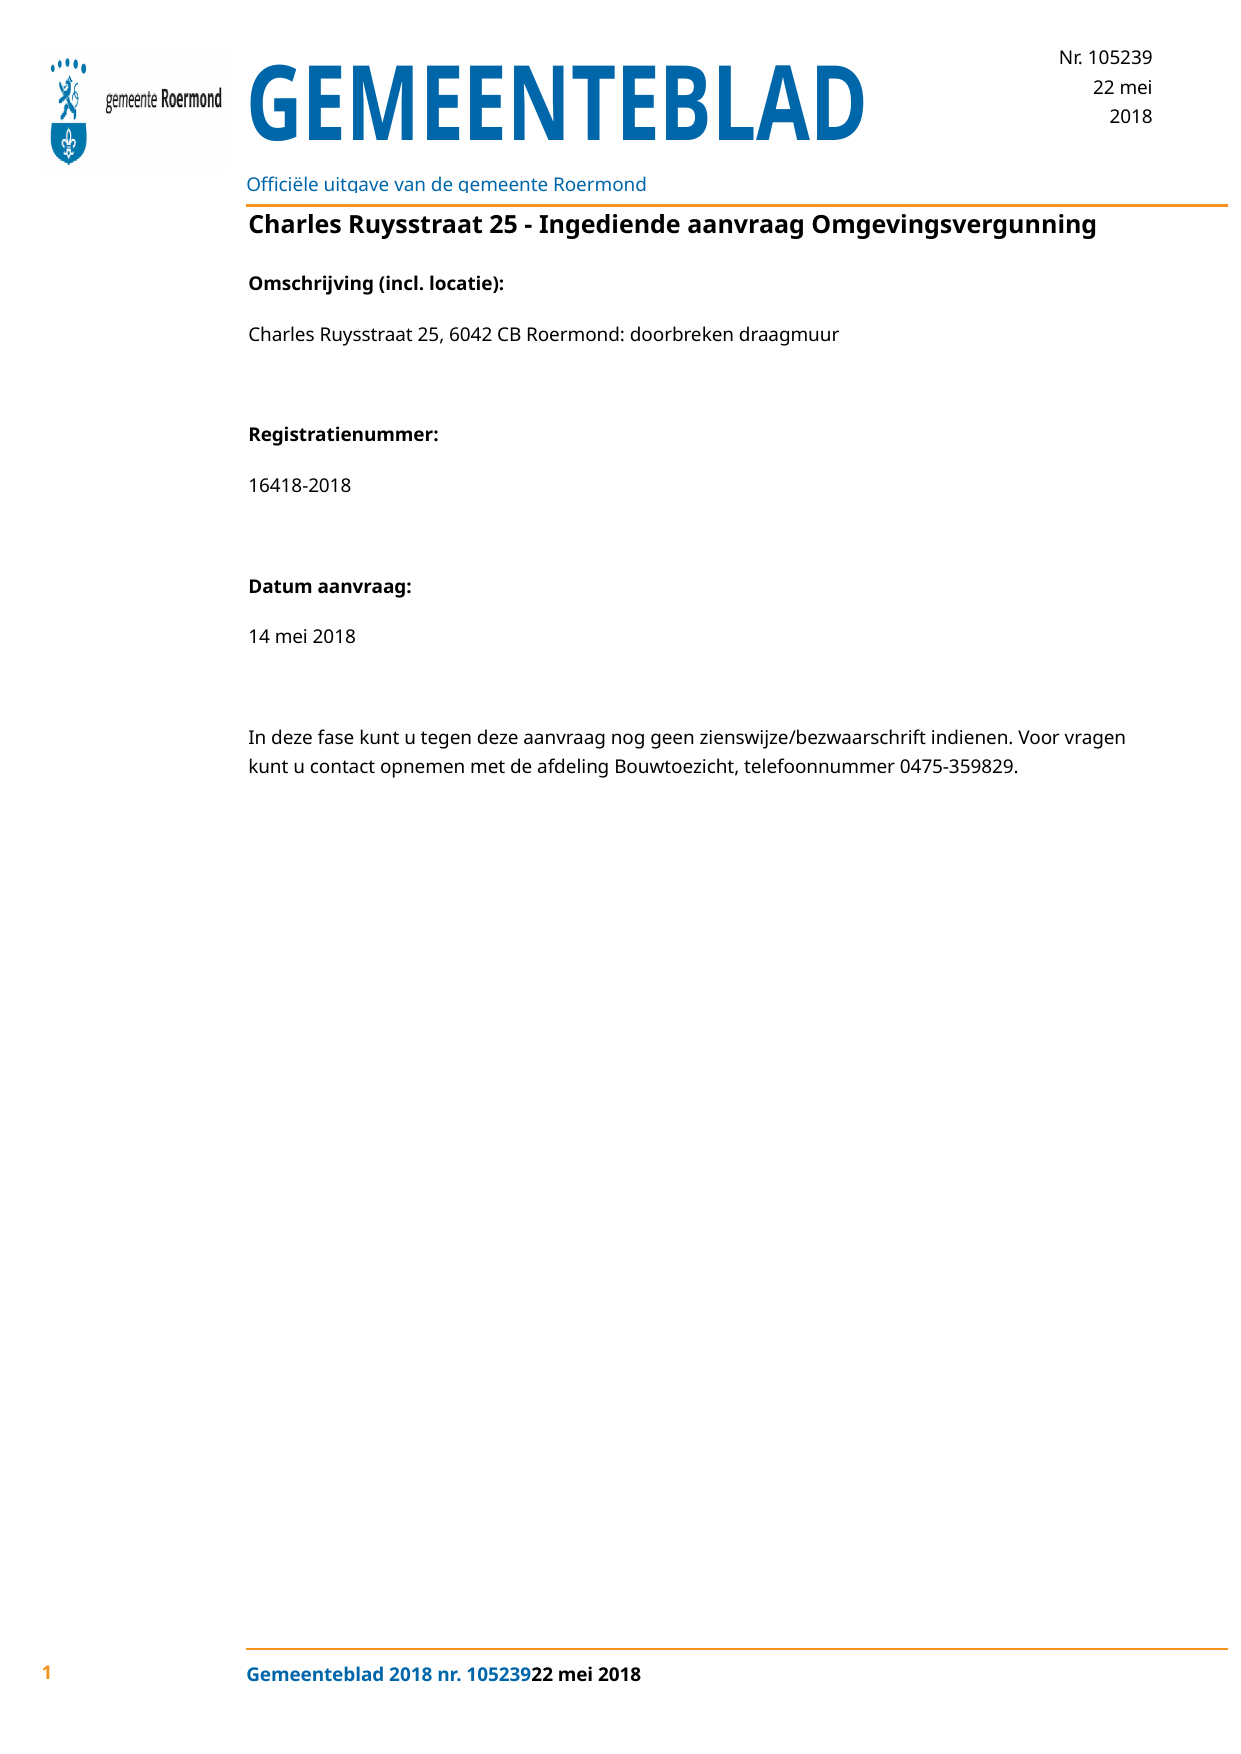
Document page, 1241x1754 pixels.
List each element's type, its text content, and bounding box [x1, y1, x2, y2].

text Charles Ruysstraat 25, 6042 CB Roermond: doorbreken draagmuur [248, 321, 1152, 346]
text Omschrijving (incl. locatie): [248, 270, 1152, 296]
text 16418-2018 [248, 472, 1152, 498]
text Charles Ruysstraat 25 - Ingediende aanvraag Omgevingsvergunning [248, 207, 1152, 241]
text Registratienummer: [248, 422, 1152, 447]
picture [41, 47, 231, 172]
text 14 mei 2018 [248, 623, 1152, 649]
text In deze fase kunt u tegen deze aanvraag nog geen zienswijze/bezwaarschrift indienen. Voor vragen kunt u contact opnemen met de afdeling Bouwtoezicht, telefoonnummer 0475-359829. [248, 724, 1152, 779]
text Datum aanvraag: [248, 573, 1152, 598]
